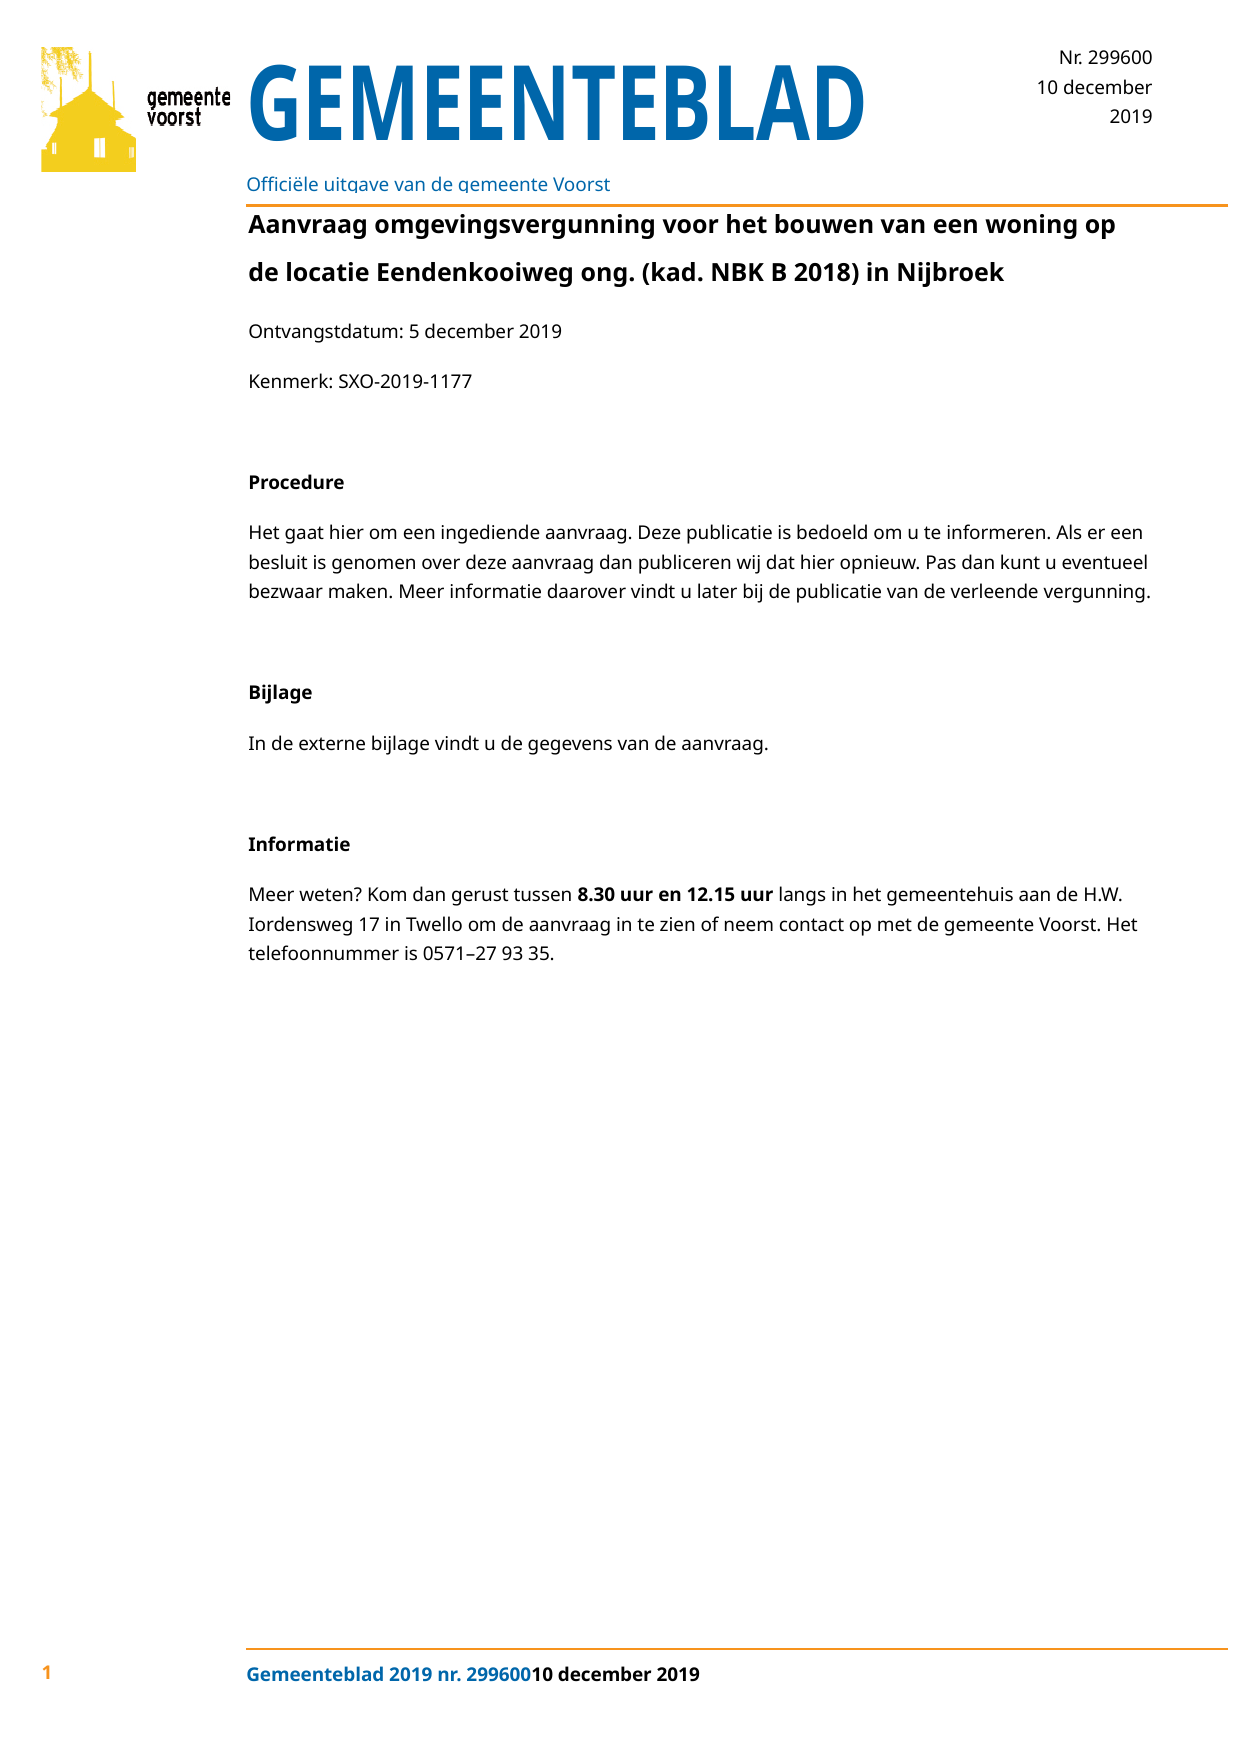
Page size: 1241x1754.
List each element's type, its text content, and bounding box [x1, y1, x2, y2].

text Het gaat hier om een ingediende aanvraag. Deze publicatie is bedoeld om u te informeren. Als er een besluit is genomen over deze aanvraag dan publiceren wij dat hier opnieuw. Pas dan kunt u eventueel bezwaar maken. Meer informatie daarover vindt u later bij de publicatie van de verleende vergunning. [248, 519, 1152, 604]
text Procedure [248, 469, 1152, 495]
text In de externe bijlage vindt u de gegevens van de aanvraag. [248, 730, 1152, 756]
text Aanvraag omgevingsvergunning voor het bouwen van een woning op de locatie Eendenkooiweg ong. (kad. NBK B 2018) in Nijbroek [248, 207, 1152, 288]
text Kenmerk: SXO-2019-1177 [248, 368, 1152, 394]
text Bijlage [248, 679, 1152, 705]
text Ontvangstdatum: 5 december 2019 [248, 318, 1152, 344]
text Informatie [248, 831, 1152, 857]
text Meer weten? Kom dan gerust tussen 8.30 uur en 12.15 uur langs in het gemeentehuis aan de H.W. Iordensweg 17 in Twello om de aanvraag in te zien of neem contact op met de gemeente Voorst. Het telefoonnummer is 0571–27 93 35. [248, 881, 1152, 966]
picture [41, 47, 231, 172]
